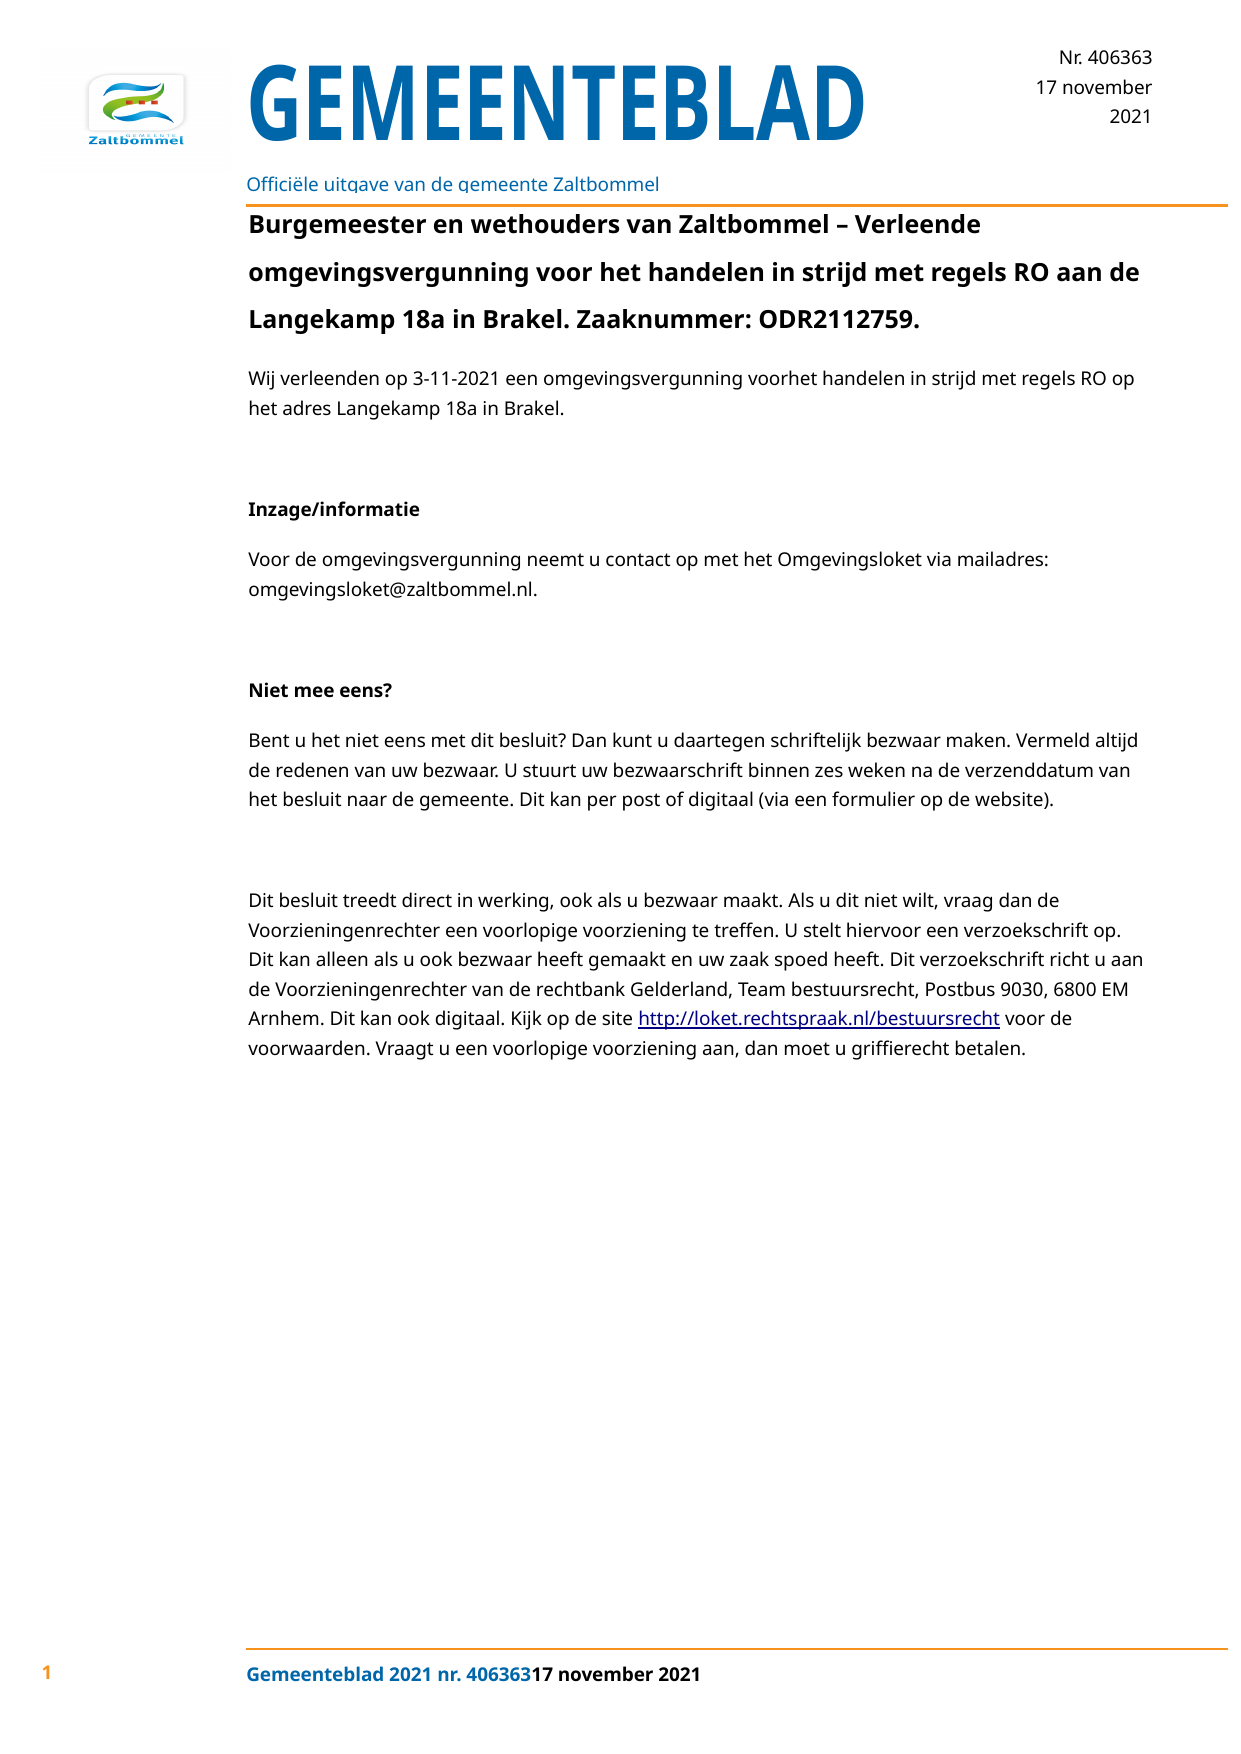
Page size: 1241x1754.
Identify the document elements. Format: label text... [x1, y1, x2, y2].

text Dit besluit treedt direct in werking, ook als u bezwaar maakt. Als u dit niet wilt, vraag dan de Voorzieningenrechter een voorlopige voorziening te treffen. U stelt hiervoor een verzoekschrift op. Dit kan alleen als u ook bezwaar heeft gemaakt en uw zaak spoed heeft. Dit verzoekschrift richt u aan de Voorzieningenrechter van de rechtbank Gelderland, Team bestuursrecht, Postbus 9030, 6800 EM Arnhem. Dit kan ook digitaal. Kijk op de site http://loket.rechtspraak.nl/bestuursrecht voor de voorwaarden. Vraagt u een voorlopige voorziening aan, dan moet u griffierecht betalen. [248, 887, 1152, 1061]
text Inzage/informatie [248, 496, 1152, 522]
picture [41, 47, 231, 172]
text Burgemeester en wethouders van Zaltbommel – Verleende omgevingsvergunning voor het handelen in strijd met regels RO aan de Langekamp 18a in Brakel. Zaaknummer: ODR2112759. [248, 207, 1152, 336]
text Niet mee eens? [248, 677, 1152, 702]
text Voor de omgevingsvergunning neemt u contact op met het Omgevingsloket via mailadres: omgevingsloket@zaltbommel.nl. [248, 546, 1152, 602]
text Wij verleenden op 3-11-2021 een omgevingsvergunning voorhet handelen in strijd met regels RO op het adres Langekamp 18a in Brakel. [248, 366, 1152, 421]
text Bent u het niet eens met dit besluit? Dan kunt u daartegen schriftelijk bezwaar maken. Vermeld altijd de redenen van uw bezwaar. U stuurt uw bezwaarschrift binnen zes weken na de verzenddatum van het besluit naar de gemeente. Dit kan per post of digitaal (via een formulier op de website). [248, 727, 1152, 812]
